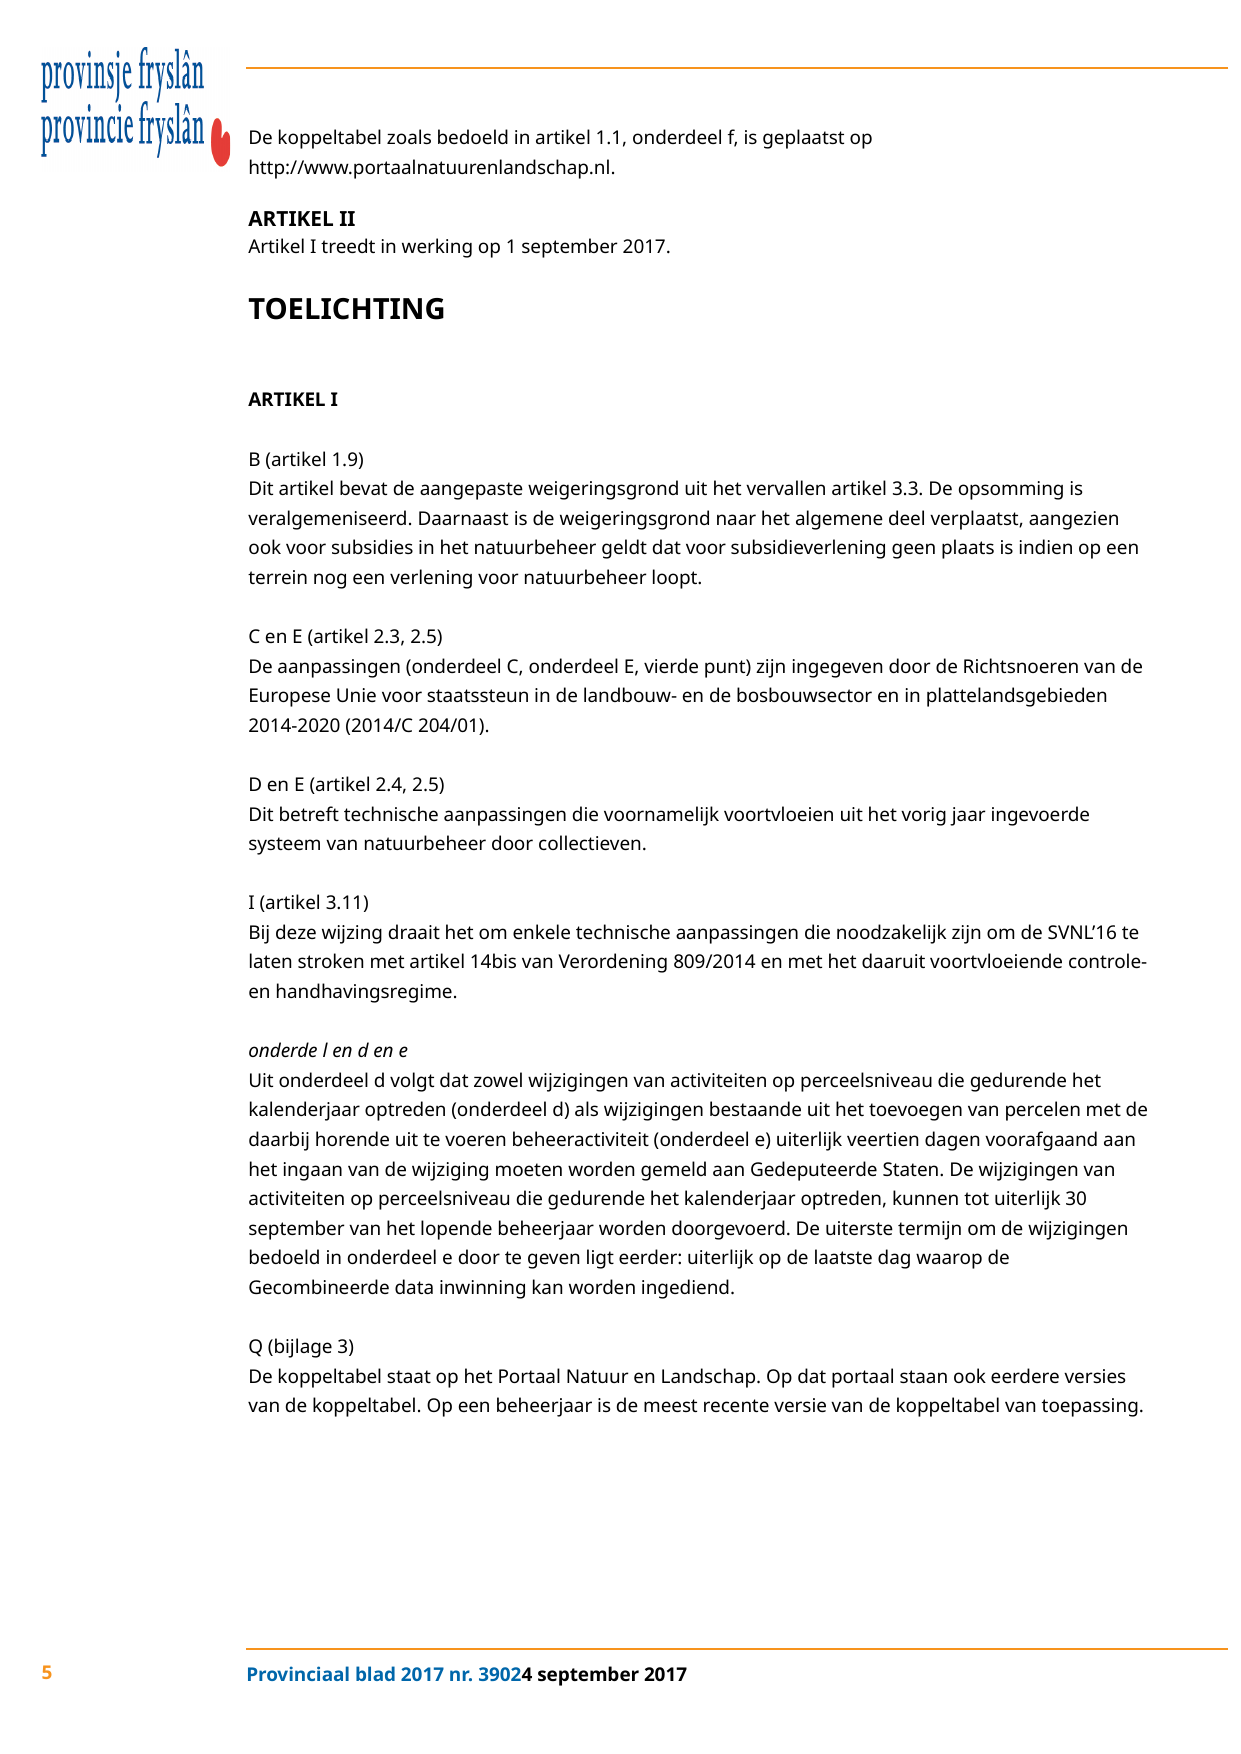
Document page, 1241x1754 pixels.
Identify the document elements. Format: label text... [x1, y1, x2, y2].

text Bij deze wijzing draait het om enkele technische aanpassingen die noodzakelijk zijn om de SVNL’16 te laten stroken met artikel 14bis van Verordening 809/2014 en met het daaruit voortvloeiende controle- en handhavingsregime. [248, 919, 1152, 1004]
text De koppeltabel zoals bedoeld in artikel 1.1, onderdeel f, is geplaatst op http://www.portaalnatuurenlandschap.nl. [248, 124, 1152, 180]
text ARTIKEL I [248, 387, 1152, 412]
text D en E (artikel 2.4, 2.5) [248, 771, 1152, 797]
text De aanpassingen (onderdeel C, onderdeel E, vierde punt) zijn ingegeven door de Richtsnoeren van de Europese Unie voor staatssteun in de landbouw- en de bosbouwsector en in plattelandsgebieden 2014-2020 (2014/C 204/01). [248, 653, 1152, 738]
text Uit onderdeel d volgt dat zowel wijzigingen van activiteiten op perceelsniveau die gedurende het kalenderjaar optreden (onderdeel d) als wijzigingen bestaande uit het toevoegen van percelen met de daarbij horende uit te voeren beheeractiviteit (onderdeel e) uiterlijk veertien dagen voorafgaand aan het ingaan van de wijziging moeten worden gemeld aan Gedeputeerde Staten. De wijzigingen van activiteiten op perceelsniveau die gedurende het kalenderjaar optreden, kunnen tot uiterlijk 30 september van het lopende beheerjaar worden doorgevoerd. De uiterste termijn om de wijzigingen bedoeld in onderdeel e door te geven ligt eerder: uiterlijk op de laatste dag waarop de Gecombineerde data inwinning kan worden ingediend. [248, 1067, 1152, 1300]
text ARTIKEL II [248, 204, 1152, 233]
text Artikel I treedt in werking op 1 september 2017. [248, 233, 1152, 258]
text B (artikel 1.9) [248, 446, 1152, 471]
text I (artikel 3.11) [248, 889, 1152, 915]
text Dit artikel bevat de aangepaste weigeringsgrond uit het vervallen artikel 3.3. De opsomming is veralgemeniseerd. Daarnaast is de weigeringsgrond naar het algemene deel verplaatst, aangezien ook voor subsidies in het natuurbeheer geldt dat voor subsidieverlening geen plaats is indien op een terrein nog een verlening voor natuurbeheer loopt. [248, 475, 1152, 590]
picture [41, 47, 231, 172]
text De koppeltabel staat op het Portaal Natuur en Landschap. Op dat portaal staan ook eerdere versies van de koppeltabel. Op een beheerjaar is de meest recente versie van de koppeltabel van toepassing. [248, 1363, 1152, 1418]
text onderde l en d en e [248, 1037, 1152, 1063]
text Q (bijlage 3) [248, 1333, 1152, 1359]
text Dit betreft technische aanpassingen die voornamelijk voortvloeien uit het vorig jaar ingevoerde systeem van natuurbeheer door collectieven. [248, 801, 1152, 856]
text C en E (artikel 2.3, 2.5) [248, 623, 1152, 649]
text TOELICHTING [248, 288, 1152, 328]
